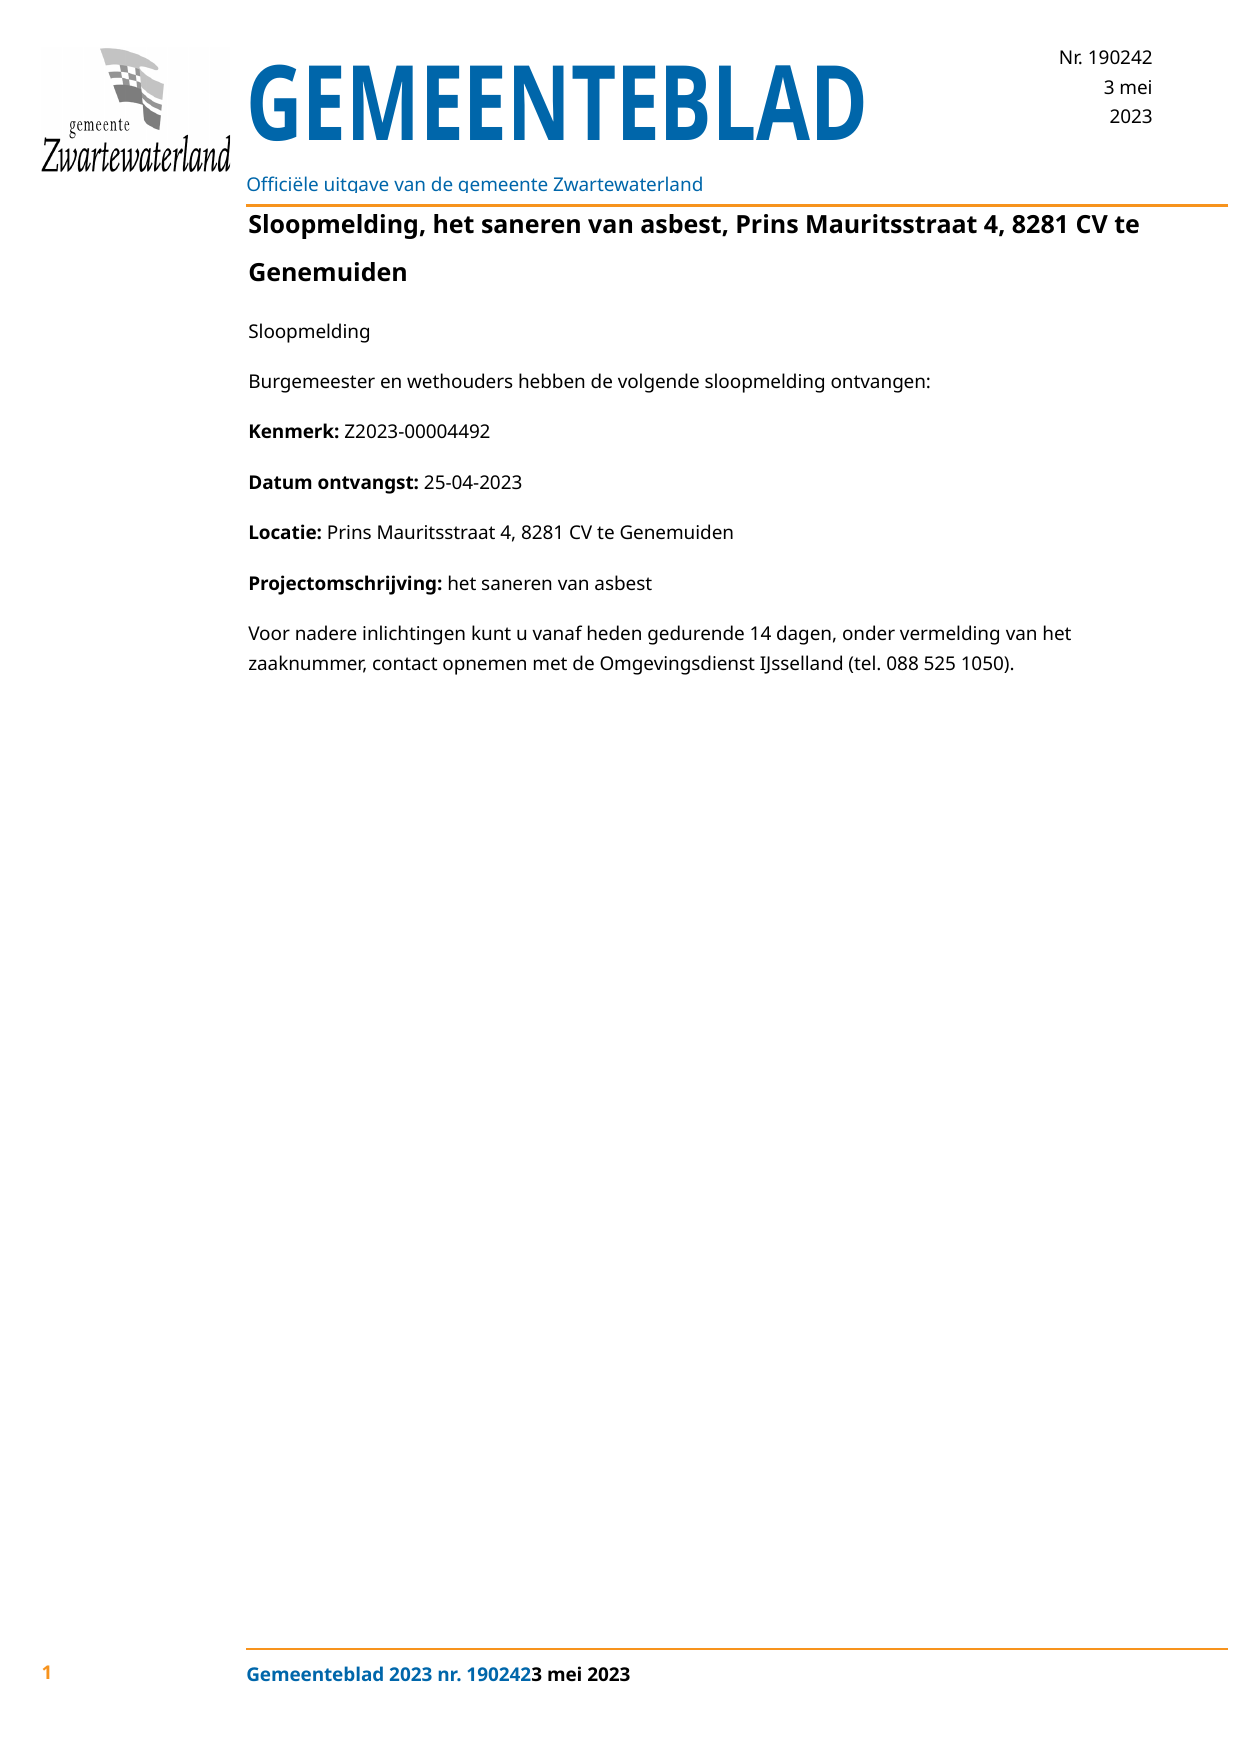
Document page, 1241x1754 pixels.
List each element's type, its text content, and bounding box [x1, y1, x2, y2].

text Kenmerk: Z2023-00004492 [248, 419, 1152, 444]
text Sloopmelding, het saneren van asbest, Prins Mauritsstraat 4, 8281 CV te Genemuiden [248, 207, 1152, 288]
text Voor nadere inlichtingen kunt u vanaf heden gedurende 14 dagen, onder vermelding van het zaaknummer, contact opnemen met de Omgevingsdienst IJsselland (tel. 088 525 1050). [248, 620, 1152, 676]
text Locatie: Prins Mauritsstraat 4, 8281 CV te Genemuiden [248, 519, 1152, 545]
text Burgemeester en wethouders hebben de volgende sloopmelding ontvangen: [248, 368, 1152, 394]
text Projectomschrijving: het saneren van asbest [248, 570, 1152, 596]
text Datum ontvangst: 25-04-2023 [248, 469, 1152, 495]
picture [41, 47, 231, 172]
text Sloopmelding [248, 318, 1152, 344]
